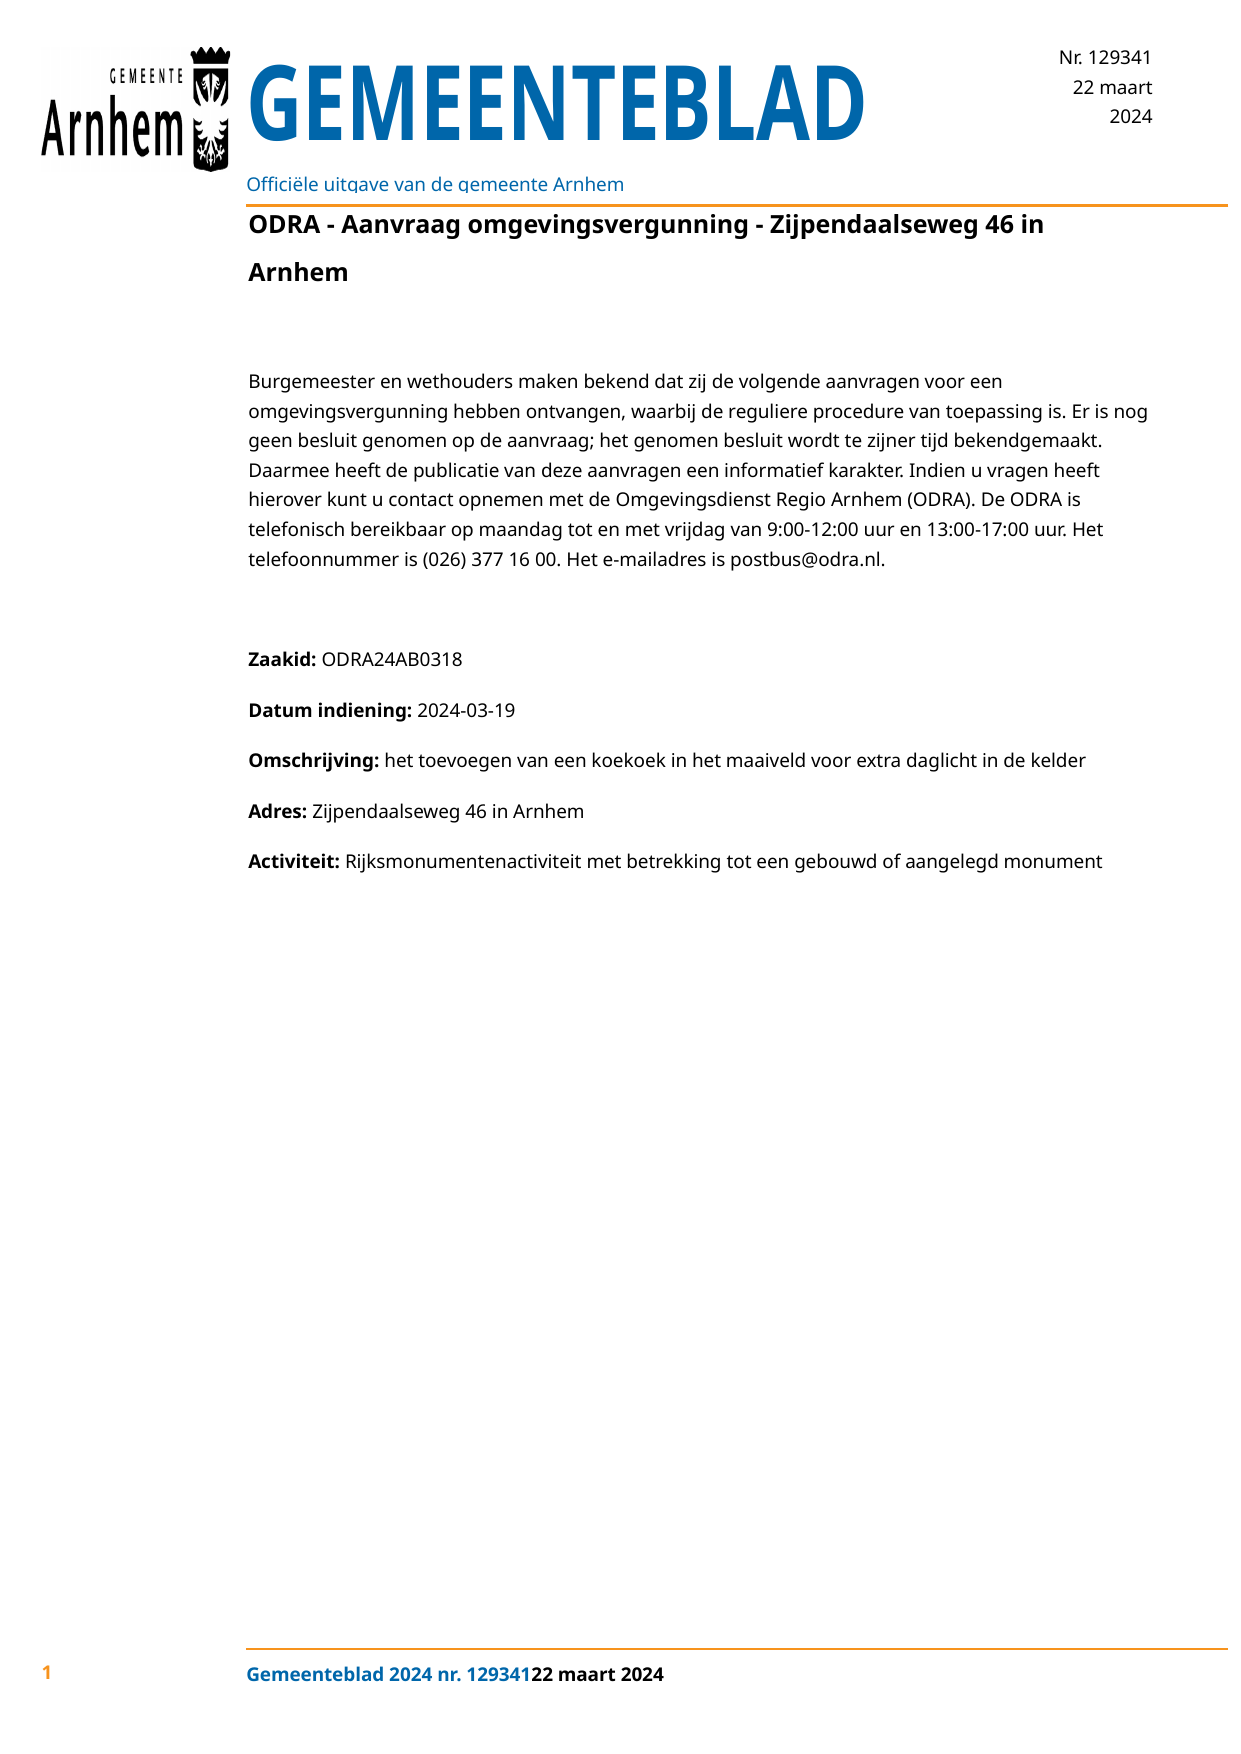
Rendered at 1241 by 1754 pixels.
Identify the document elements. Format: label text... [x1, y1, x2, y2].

text Burgemeester en wethouders maken bekend dat zij de volgende aanvragen voor een omgevingsvergunning hebben ontvangen, waarbij de reguliere procedure van toepassing is. Er is nog geen besluit genomen op de aanvraag; het genomen besluit wordt te zijner tijd bekendgemaakt. Daarmee heeft de publicatie van deze aanvragen een informatief karakter. Indien u vragen heeft hierover kunt u contact opnemen met de Omgevingsdienst Regio Arnhem (ODRA). De ODRA is telefonisch bereikbaar op maandag tot en met vrijdag van 9:00-12:00 uur en 13:00-17:00 uur. Het telefoonnummer is (026) 377 16 00. Het e-mailadres is postbus@odra.nl. [248, 368, 1152, 572]
text Omschrijving: het toevoegen van een koekoek in het maaiveld voor extra daglicht in de kelder [248, 747, 1152, 773]
text Datum indiening: 2024-03-19 [248, 697, 1152, 723]
text Zaakid: ODRA24AB0318 [248, 647, 1152, 672]
text Adres: Zijpendaalseweg 46 in Arnhem [248, 798, 1152, 824]
text ODRA - Aanvraag omgevingsvergunning - Zijpendaalseweg 46 in Arnhem [248, 207, 1152, 288]
picture [41, 47, 231, 172]
text Activiteit: Rijksmonumentenactiviteit met betrekking tot een gebouwd of aangelegd monument [248, 848, 1152, 874]
